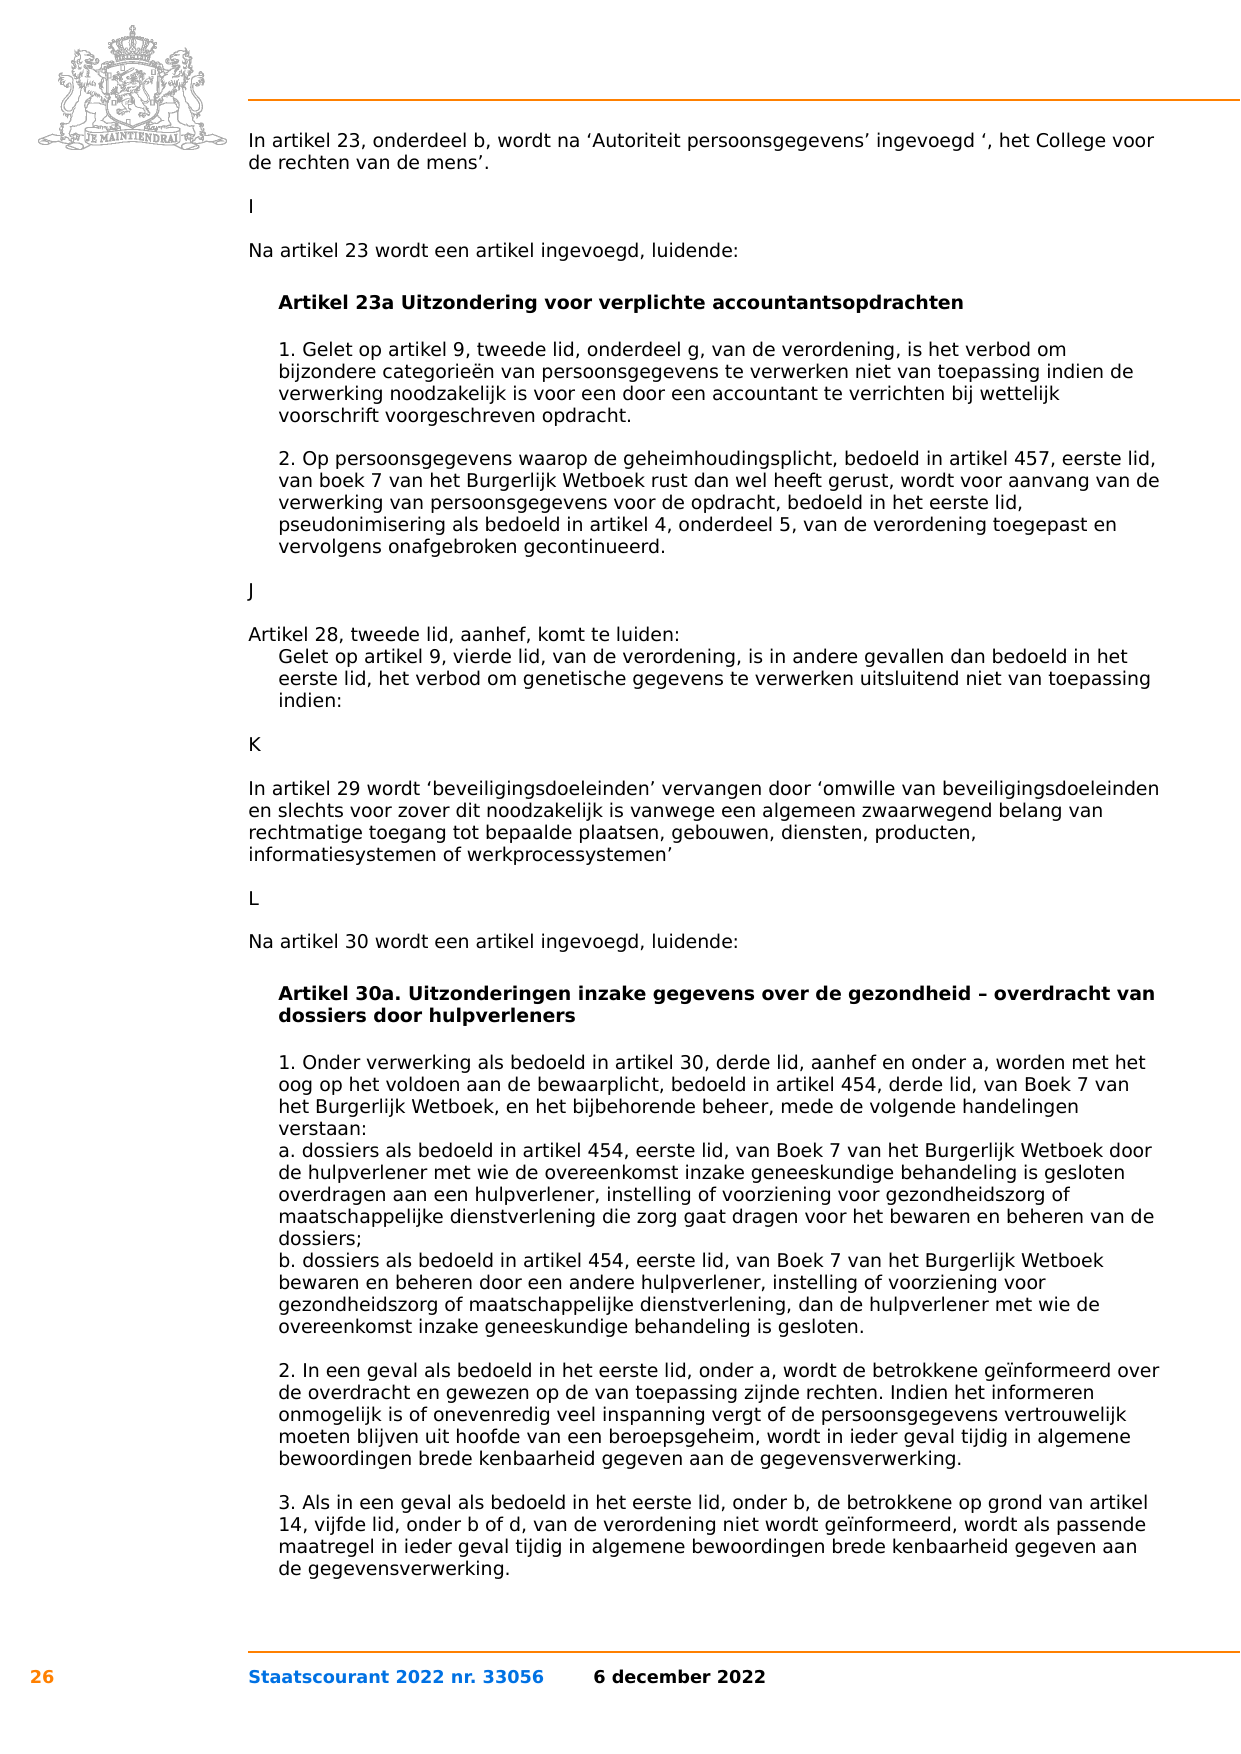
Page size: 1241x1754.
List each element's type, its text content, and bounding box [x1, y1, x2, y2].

text In artikel 29 wordt ‘beveiligingsdoeleinden’ vervangen door ‘omwille van beveiligingsdoeleinden en slechts voor zover dit noodzakelijk is vanwege een algemeen zwaarwegend belang van rechtmatige toegang tot bepaalde plaatsen, gebouwen, diensten, producten, informatiesystemen of werkprocessystemen’ [248, 778, 1163, 866]
text J [248, 580, 1163, 602]
text 2. In een geval als bedoeld in het eerste lid, onder a, wordt de betrokkene geïnformeerd over de overdracht en gewezen op de van toepassing zijnde rechten. Indien het informeren onmogelijk is of onevenredig veel inspanning vergt of de persoonsgegevens vertrouwelijk moeten blijven uit hoofde van een beroepsgeheim, wordt in ieder geval tijdig in algemene bewoordingen brede kenbaarheid gegeven aan de gegevensverwerking. [278, 1360, 1163, 1470]
text b. dossiers als bedoeld in artikel 454, eerste lid, van Boek 7 van het Burgerlijk Wetboek bewaren en beheren door een andere hulpverlener, instelling of voorziening voor gezondheidszorg of maatschappelijke dienstverlening, dan de hulpverlener met wie de overeenkomst inzake geneeskundige behandeling is gesloten. [278, 1250, 1163, 1338]
picture [38, 25, 227, 150]
text L [248, 887, 1163, 909]
text I [248, 196, 1163, 218]
subtitle Artikel 23a Uitzondering voor verplichte accountantsopdrachten [278, 292, 1163, 313]
text 2. Op persoonsgegevens waarop de geheimhoudingsplicht, bedoeld in artikel 457, eerste lid, van boek 7 van het Burgerlijk Wetboek rust dan wel heeft gerust, wordt voor aanvang van de verwerking van persoonsgegevens voor de opdracht, bedoeld in het eerste lid, pseudonimisering als bedoeld in artikel 4, onderdeel 5, van de verordening toegepast en vervolgens onafgebroken gecontinueerd. [278, 448, 1163, 558]
subtitle Artikel 30a. Uitzonderingen inzake gegevens over de gezondheid – overdracht van dossiers door hulpverleners [278, 983, 1163, 1027]
text In artikel 23, onderdeel b, wordt na ‘Autoriteit persoonsgegevens’ ingevoegd ‘, het College voor de rechten van de mens’. [248, 130, 1163, 174]
text 1. Onder verwerking als bedoeld in artikel 30, derde lid, aanhef en onder a, worden met het oog op het voldoen aan de bewaarplicht, bedoeld in artikel 454, derde lid, van Boek 7 van het Burgerlijk Wetboek, en het bijbehorende beheer, mede de volgende handelingen verstaan: [278, 1052, 1163, 1140]
text Na artikel 30 wordt een artikel ingevoegd, luidende: [248, 931, 1163, 953]
text Gelet op artikel 9, vierde lid, van de verordening, is in andere gevallen dan bedoeld in het eerste lid, het verbod om genetische gegevens te verwerken uitsluitend niet van toepassing indien: [278, 646, 1163, 712]
text Na artikel 23 wordt een artikel ingevoegd, luidende: [248, 239, 1163, 262]
text a. dossiers als bedoeld in artikel 454, eerste lid, van Boek 7 van het Burgerlijk Wetboek door de hulpverlener met wie de overeenkomst inzake geneeskundige behandeling is gesloten overdragen aan een hulpverlener, instelling of voorziening voor gezondheidszorg of maatschappelijke dienstverlening die zorg gaat dragen voor het bewaren en beheren van de dossiers; [278, 1140, 1163, 1250]
text Artikel 28, tweede lid, aanhef, komt te luiden: [248, 624, 1163, 646]
text K [248, 734, 1163, 756]
text 3. Als in een geval als bedoeld in het eerste lid, onder b, de betrokkene op grond van artikel 14, vijfde lid, onder b of d, van de verordening niet wordt geïnformeerd, wordt als passende maatregel in ieder geval tijdig in algemene bewoordingen brede kenbaarheid gegeven aan de gegevensverwerking. [278, 1492, 1163, 1579]
text 1. Gelet op artikel 9, tweede lid, onderdeel g, van de verordening, is het verbod om bijzondere categorieën van persoonsgegevens te verwerken niet van toepassing indien de verwerking noodzakelijk is voor een door een accountant te verrichten bij wettelijk voorschrift voorgeschreven opdracht. [278, 338, 1163, 426]
